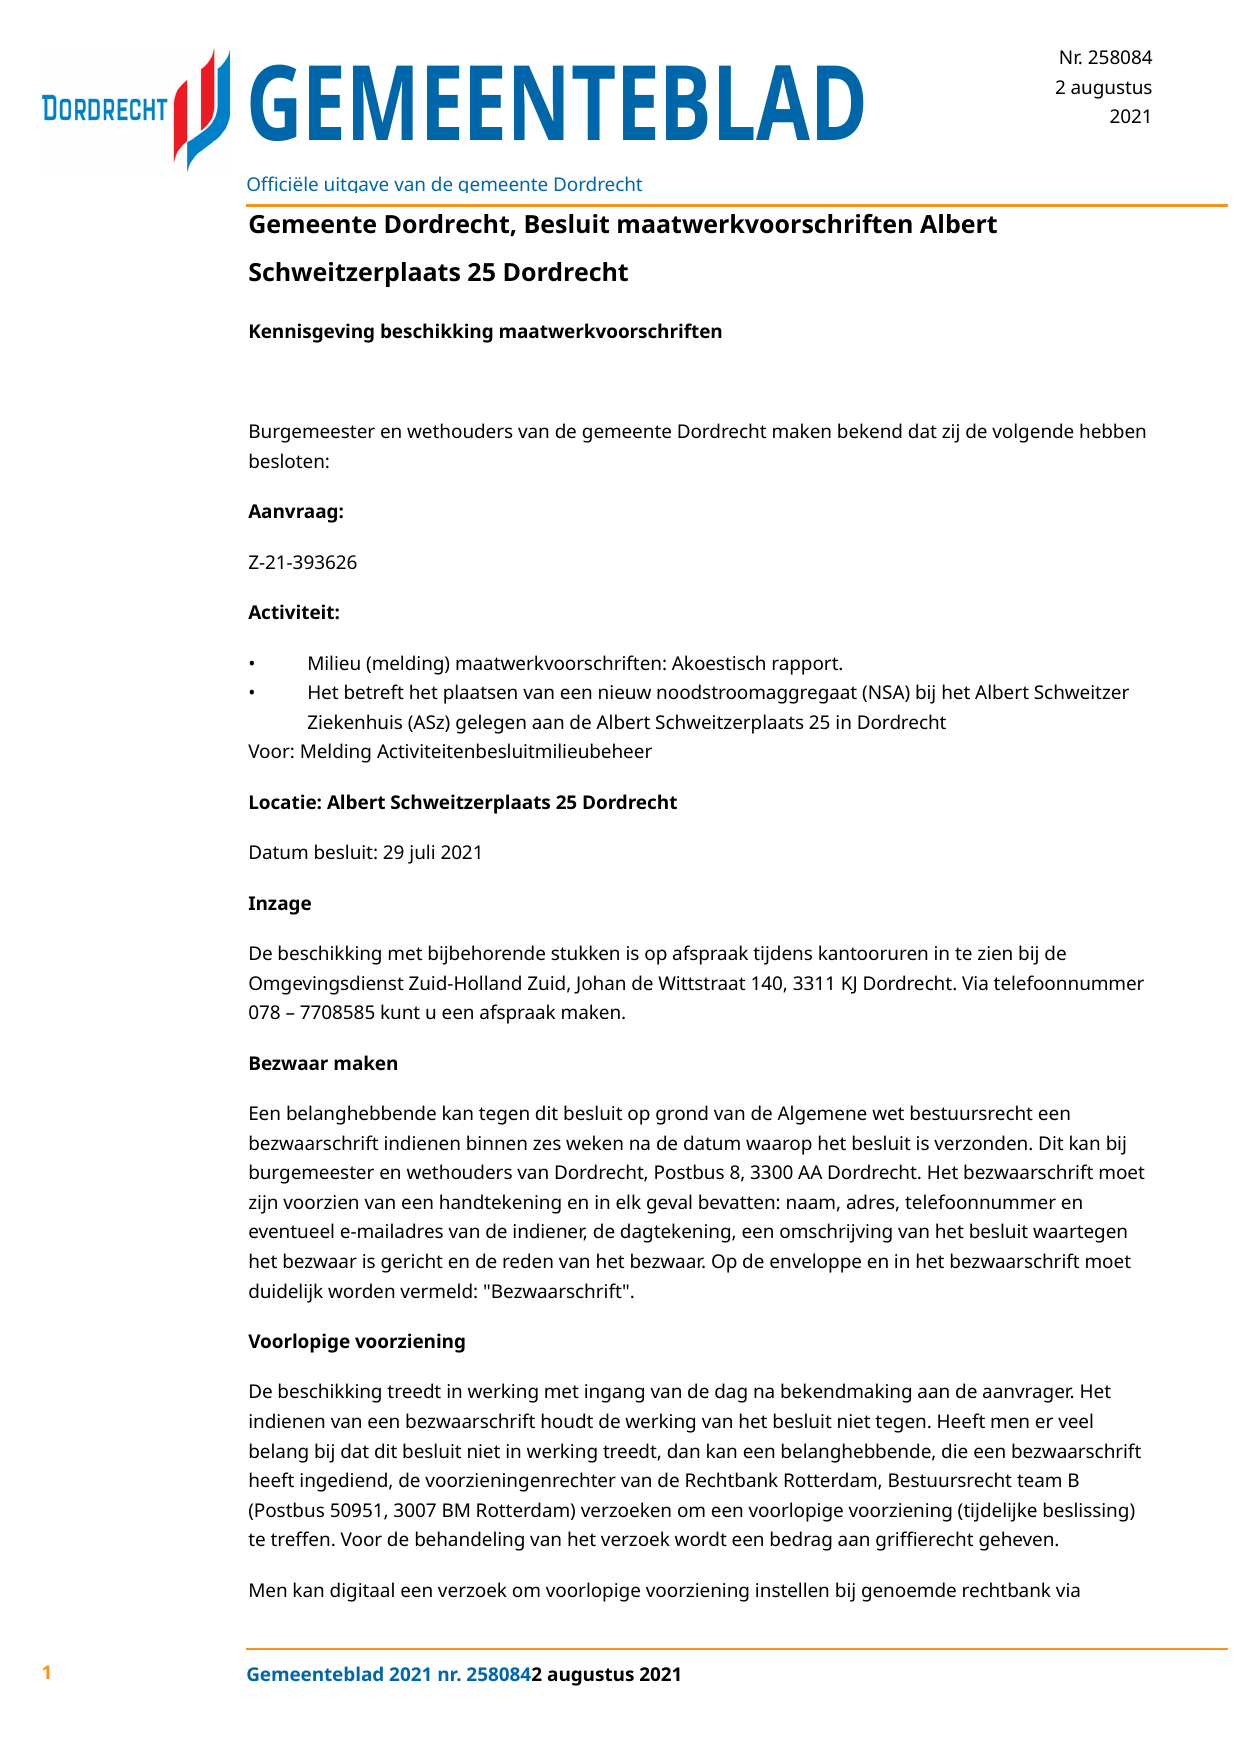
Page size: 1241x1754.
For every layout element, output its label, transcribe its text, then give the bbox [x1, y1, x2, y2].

text De beschikking met bijbehorende stukken is op afspraak tijdens kantooruren in te zien bij de Omgevingsdienst Zuid-Holland Zuid, Johan de Wittstraat 140, 3311 KJ Dordrecht. Via telefoonnummer 078 – 7708585 kunt u een afspraak maken. [248, 940, 1152, 1025]
picture [41, 47, 231, 172]
text Gemeente Dordrecht, Besluit maatwerkvoorschriften Albert Schweitzerplaats 25 Dordrecht [248, 207, 1152, 288]
list Het betreft het plaatsen van een nieuw noodstroomaggregaat (NSA) bij het Albert Schweitzer Ziekenhuis (ASz) gelegen aan de Albert Schweitzerplaats 25 in Dordrecht [248, 679, 1152, 735]
text Kennisgeving beschikking maatwerkvoorschriften [248, 318, 1152, 344]
list Milieu (melding) maatwerkvoorschriften: Akoestisch rapport. [248, 650, 1152, 676]
text Aanvraag: [248, 499, 1152, 524]
text Een belanghebbende kan tegen dit besluit op grond van de Algemene wet bestuursrecht een bezwaarschrift indienen binnen zes weken na de datum waarop het besluit is verzonden. Dit kan bij burgemeester en wethouders van Dordrecht, Postbus 8, 3300 AA Dordrecht. Het bezwaarschrift moet zijn voorzien van een handtekening en in elk geval bevatten: naam, adres, telefoonnummer en eventueel e-mailadres van de indiener, de dagtekening, een omschrijving van het besluit waartegen het bezwaar is gericht en de reden van het bezwaar. Op de enveloppe en in het bezwaarschrift moet duidelijk worden vermeld: "Bezwaarschrift". [248, 1100, 1152, 1304]
text Activiteit: [248, 599, 1152, 625]
text Voor: Melding Activiteitenbesluitmilieubeheer [248, 739, 1152, 764]
text Datum besluit: 29 juli 2021 [248, 839, 1152, 865]
text Burgemeester en wethouders van de gemeente Dordrecht maken bekend dat zij de volgende hebben besloten: [248, 419, 1152, 474]
text Bezwaar maken [248, 1050, 1152, 1076]
text Locatie: Albert Schweitzerplaats 25 Dordrecht [248, 789, 1152, 815]
text Inzage [248, 890, 1152, 916]
text De beschikking treedt in werking met ingang van de dag na bekendmaking aan de aanvrager. Het indienen van een bezwaarschrift houdt de werking van het besluit niet tegen. Heeft men er veel belang bij dat dit besluit niet in werking treedt, dan kan een belanghebbende, die een bezwaarschrift heeft ingediend, de voorzieningenrechter van de Rechtbank Rotterdam, Bestuursrecht team B (Postbus 50951, 3007 BM Rotterdam) verzoeken om een voorlopige voorziening (tijdelijke beslissing) te treffen. Voor de behandeling van het verzoek wordt een bedrag aan griffierecht geheven. [248, 1379, 1152, 1552]
text Z-21-393626 [248, 549, 1152, 575]
text Voorlopige voorziening [248, 1328, 1152, 1354]
text Men kan digitaal een verzoek om voorlopige voorziening instellen bij genoemde rechtbank via [248, 1577, 1152, 1603]
